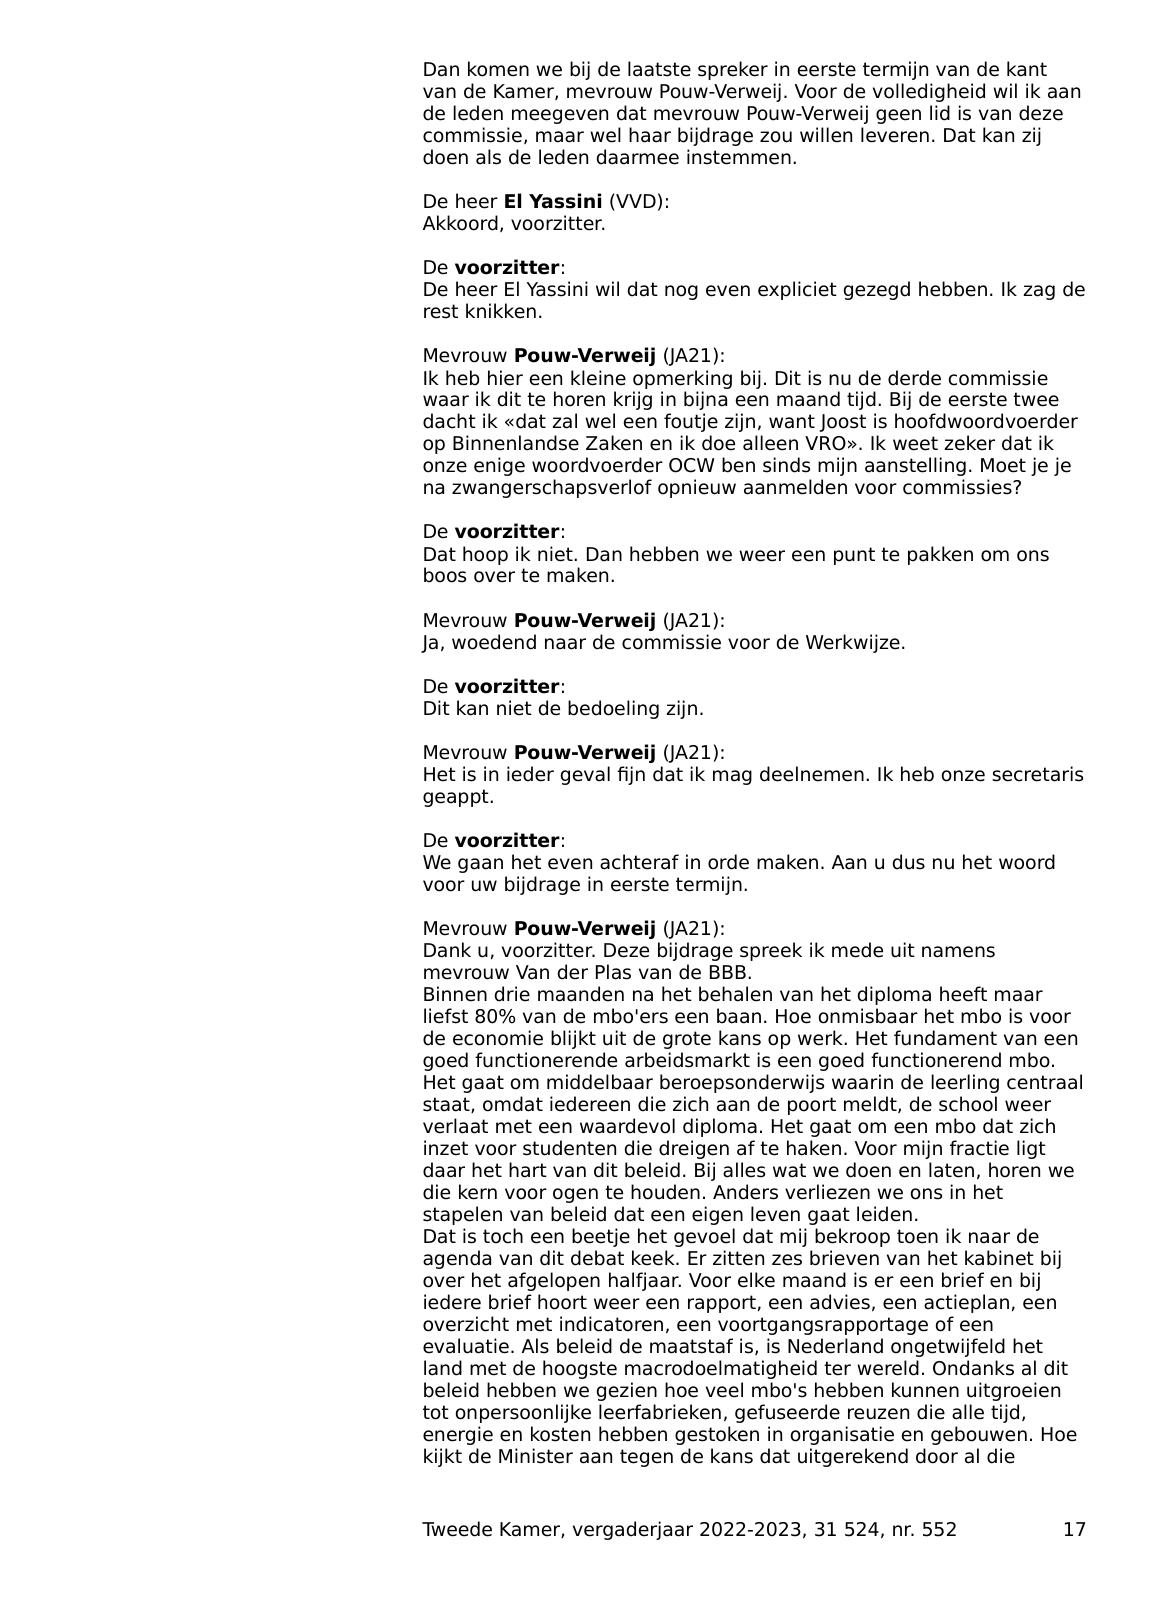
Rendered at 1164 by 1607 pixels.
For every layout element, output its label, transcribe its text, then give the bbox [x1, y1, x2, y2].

text Mevrouw Pouw-Verweij (JA21): [422, 609, 1087, 632]
text Binnen drie maanden na het behalen van het diploma heeft maar liefst 80% van de mbo'ers een baan. Hoe onmisbaar het mbo is voor de economie blijkt uit de grote kans op werk. Het fundament van een goed functionerende arbeidsmarkt is een goed functionerend mbo. Het gaat om middelbaar beroepsonderwijs waarin de leerling centraal staat, omdat iedereen die zich aan de poort meldt, de school weer verlaat met een waardevol diploma. Het gaat om een mbo dat zich inzet voor studenten die dreigen af te haken. Voor mijn fractie ligt daar het hart van dit beleid. Bij alles wat we doen en laten, horen we die kern voor ogen te houden. Anders verliezen we ons in het stapelen van beleid dat een eigen leven gaat leiden. [422, 984, 1087, 1226]
text Dank u, voorzitter. Deze bijdrage spreek ik mede uit namens mevrouw Van der Plas van de BBB. [422, 940, 1087, 984]
text Mevrouw Pouw-Verweij (JA21): [422, 742, 1087, 764]
text De heer El Yassini (VVD): [422, 191, 1087, 213]
text Het is in ieder geval fijn dat ik mag deelnemen. Ik heb onze secretaris geappt. [422, 764, 1087, 808]
text Ja, woedend naar de commissie voor de Werkwijze. [422, 632, 1087, 653]
text Mevrouw Pouw-Verweij (JA21): [422, 918, 1087, 940]
text Akkoord, voorzitter. [422, 213, 1087, 235]
text Dat hoop ik niet. Dan hebben we weer een punt te pakken om ons boos over te maken. [422, 543, 1087, 587]
text De voorzitter: [422, 521, 1087, 543]
text Dan komen we bij de laatste spreker in eerste termijn van de kant van de Kamer, mevrouw Pouw-Verweij. Voor de volledigheid wil ik aan de leden meegeven dat mevrouw Pouw-Verweij geen lid is van deze commissie, maar wel haar bijdrage zou willen leveren. Dat kan zij doen als de leden daarmee instemmen. [422, 59, 1087, 169]
text Mevrouw Pouw-Verweij (JA21): [422, 345, 1087, 367]
text Ik heb hier een kleine opmerking bij. Dit is nu de derde commissie waar ik dit te horen krijg in bijna een maand tijd. Bij de eerste twee dacht ik «dat zal wel een foutje zijn, want Joost is hoofdwoordvoerder op Binnenlandse Zaken en ik doe alleen VRO». Ik weet zeker dat ik onze enige woordvoerder OCW ben sinds mijn aanstelling. Moet je je na zwangerschapsverlof opnieuw aanmelden voor commissies? [422, 367, 1087, 499]
text De voorzitter: [422, 676, 1087, 698]
text De voorzitter: [422, 257, 1087, 279]
text Dat is toch een beetje het gevoel dat mij bekroop toen ik naar de agenda van dit debat keek. Er zitten zes brieven van het kabinet bij over het afgelopen halfjaar. Voor elke maand is er een brief en bij iedere brief hoort weer een rapport, een advies, een actieplan, een overzicht met indicatoren, een voortgangsrapportage of een evaluatie. Als beleid de maatstaf is, is Nederland ongetwijfeld het land met de hoogste macrodoelmatigheid ter wereld. Ondanks al dit beleid hebben we gezien hoe veel mbo's hebben kunnen uitgroeien tot onpersoonlijke leerfabrieken, gefuseerde reuzen die alle tijd, energie en kosten hebben gestoken in organisatie en gebouwen. Hoe kijkt de Minister aan tegen de kans dat uitgerekend door al die [422, 1226, 1087, 1468]
text We gaan het even achteraf in orde maken. Aan u dus nu het woord voor uw bijdrage in eerste termijn. [422, 852, 1087, 896]
text De heer El Yassini wil dat nog even expliciet gezegd hebben. Ik zag de rest knikken. [422, 279, 1087, 323]
text Dit kan niet de bedoeling zijn. [422, 698, 1087, 720]
text De voorzitter: [422, 830, 1087, 852]
